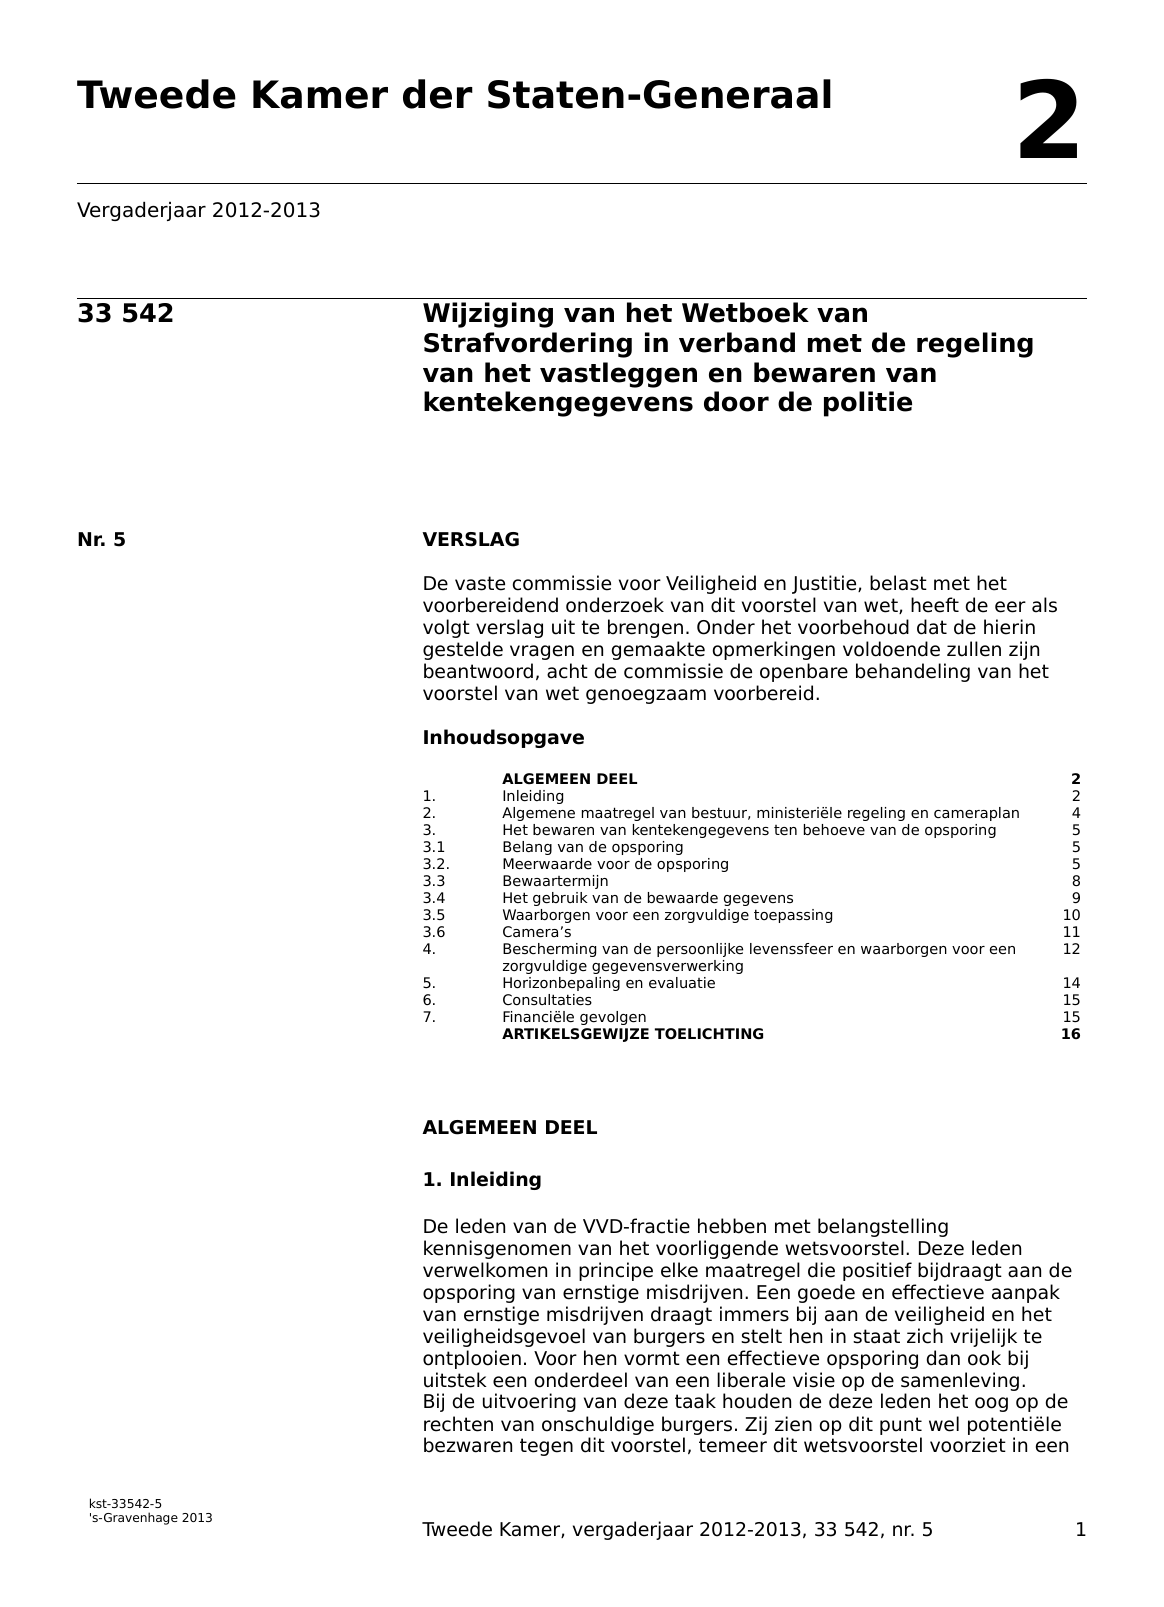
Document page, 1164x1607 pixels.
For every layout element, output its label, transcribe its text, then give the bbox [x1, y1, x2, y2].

table_cell Inleiding [496, 788, 1028, 805]
table_header ALGEMEEN DEEL [496, 771, 1028, 788]
table_cell 10 [1028, 907, 1087, 924]
table_cell Het bewaren van kentekengegevens ten behoeve van de opsporing [496, 822, 1028, 839]
text De leden van de VVD-fractie hebben met belangstelling kennisgenomen van het voorliggende wetsvoorstel. Deze leden verwelkomen in principe elke maatregel die positief bijdraagt aan de opsporing van ernstige misdrijven. Een goede en effectieve aanpak van ernstige misdrijven draagt immers bij aan de veiligheid en het veiligheidsgevoel van burgers en stelt hen in staat zich vrijelijk te ontplooien. Voor hen vormt een effectieve opsporing dan ook bij uitstek een onderdeel van een liberale visie op de samenleving. [422, 1216, 1087, 1391]
table_cell 3.3 [422, 873, 496, 890]
subtitle Nr. 5 VERSLAG [77, 529, 1087, 551]
table_cell 3.1 [422, 839, 496, 856]
table_cell 5 [1028, 856, 1087, 873]
table_cell Meerwaarde voor de opsporing [496, 856, 1028, 873]
table_cell 4. [422, 941, 496, 974]
subtitle 1. Inleiding [422, 1169, 1087, 1191]
text 's-Gravenhage 2013 [88, 1511, 323, 1525]
table_header 2 [1028, 771, 1087, 788]
table_header 2 [886, 59, 1087, 183]
table_cell 8 [1028, 873, 1087, 890]
table_cell [422, 1026, 496, 1042]
table_header Tweede Kamer der Staten-Generaal [77, 59, 886, 183]
table_cell Het gebruik van de bewaarde gegevens [496, 890, 1028, 907]
table_cell 2. [422, 805, 496, 822]
table_cell 5 [1028, 839, 1087, 856]
subtitle 33 542 Wijziging van het Wetboek van Strafvordering in verband met de regeling van het vastleggen en bewaren van kentekengegevens door de politie [77, 299, 1087, 418]
table_cell Vergaderjaar 2012-2013 [77, 184, 1087, 298]
table_cell Belang van de opsporing [496, 839, 1028, 856]
subtitle ALGEMEEN DEEL [422, 1117, 1087, 1139]
table_cell 6. [422, 992, 496, 1008]
table_cell 5. [422, 975, 496, 992]
table_cell Waarborgen voor een zorgvuldige toepassing [496, 907, 1028, 924]
table_cell 3.6 [422, 924, 496, 941]
table_cell Camera’s [496, 924, 1028, 941]
table_cell 3.4 [422, 890, 496, 907]
table_header [422, 771, 496, 788]
table_cell 11 [1028, 924, 1087, 941]
text Bij de uitvoering van deze taak houden de deze leden het oog op de rechten van onschuldige burgers. Zij zien op dit punt wel potentiële bezwaren tegen dit voorstel, temeer dit wetsvoorstel voorziet in een [422, 1391, 1087, 1457]
text kst-33542-5 [88, 1497, 323, 1511]
table_cell 16 [1028, 1026, 1087, 1042]
text De vaste commissie voor Veiligheid en Justitie, belast met het voorbereidend onderzoek van dit voorstel van wet, heeft de eer als volgt verslag uit te brengen. Onder het voorbehoud dat de hierin gestelde vragen en gemaakte opmerkingen voldoende zullen zijn beantwoord, acht de commissie de openbare behandeling van het voorstel van wet genoegzaam voorbereid. [422, 573, 1087, 705]
table_cell 1. [422, 788, 496, 805]
table_cell Bescherming van de persoonlijke levenssfeer en waarborgen voor een zorgvuldige gegevensverwerking [496, 941, 1028, 974]
table_cell 7. [422, 1009, 496, 1026]
table_cell Horizonbepaling en evaluatie [496, 975, 1028, 992]
table_cell 14 [1028, 975, 1087, 992]
table_cell 4 [1028, 805, 1087, 822]
table_cell 3.5 [422, 907, 496, 924]
table_cell Consultaties [496, 992, 1028, 1008]
table_cell 5 [1028, 822, 1087, 839]
table_cell 3.2. [422, 856, 496, 873]
table_cell 12 [1028, 941, 1087, 974]
table_cell ARTIKELSGEWIJZE TOELICHTING [496, 1026, 1028, 1042]
table_cell Algemene maatregel van bestuur, ministeriële regeling en cameraplan [496, 805, 1028, 822]
table_cell 9 [1028, 890, 1087, 907]
table_cell Financiële gevolgen [496, 1009, 1028, 1026]
table_cell 2 [1028, 788, 1087, 805]
table_cell Bewaartermijn [496, 873, 1028, 890]
table_cell 15 [1028, 992, 1087, 1008]
table_cell 3. [422, 822, 496, 839]
table_cell 15 [1028, 1009, 1087, 1026]
subtitle Inhoudsopgave [422, 727, 1087, 749]
